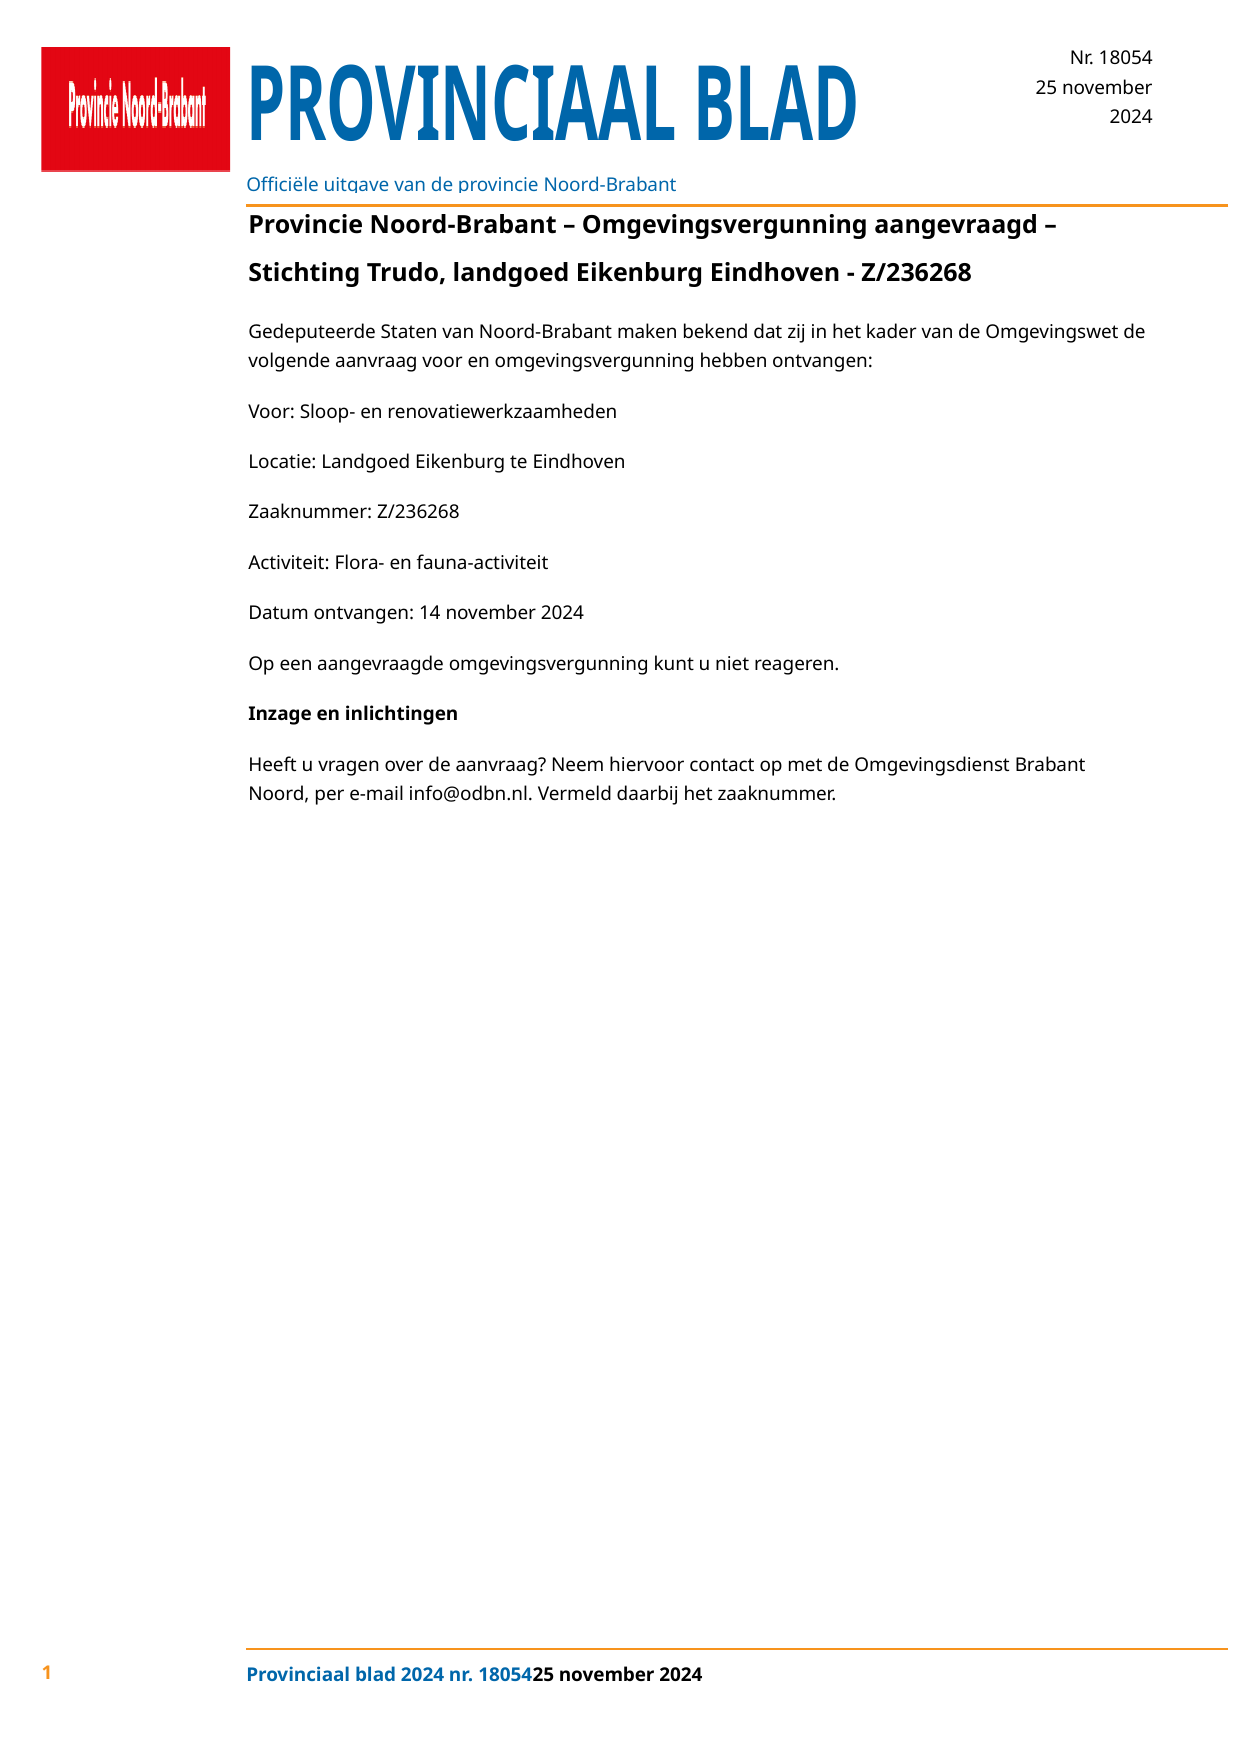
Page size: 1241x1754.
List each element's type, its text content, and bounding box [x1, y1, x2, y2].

picture [41, 47, 231, 172]
text Activiteit: Flora- en fauna-activiteit [248, 549, 1152, 575]
text Heeft u vragen over de aanvraag? Neem hiervoor contact op met de Omgevingsdienst Brabant Noord, per e-mail info@odbn.nl. Vermeld daarbij het zaaknummer. [248, 751, 1152, 806]
text Provincie Noord-Brabant – Omgevingsvergunning aangevraagd – Stichting Trudo, landgoed Eikenburg Eindhoven - Z/236268 [248, 207, 1152, 288]
text Voor: Sloop- en renovatiewerkzaamheden [248, 398, 1152, 424]
text Datum ontvangen: 14 november 2024 [248, 599, 1152, 625]
text Inzage en inlichtingen [248, 700, 1152, 726]
text Locatie: Landgoed Eikenburg te Eindhoven [248, 448, 1152, 474]
text Op een aangevraagde omgevingsvergunning kunt u niet reageren. [248, 650, 1152, 676]
text Gedeputeerde Staten van Noord-Brabant maken bekend dat zij in het kader van de Omgevingswet de volgende aanvraag voor en omgevingsvergunning hebben ontvangen: [248, 318, 1152, 373]
text Zaaknummer: Z/236268 [248, 499, 1152, 524]
